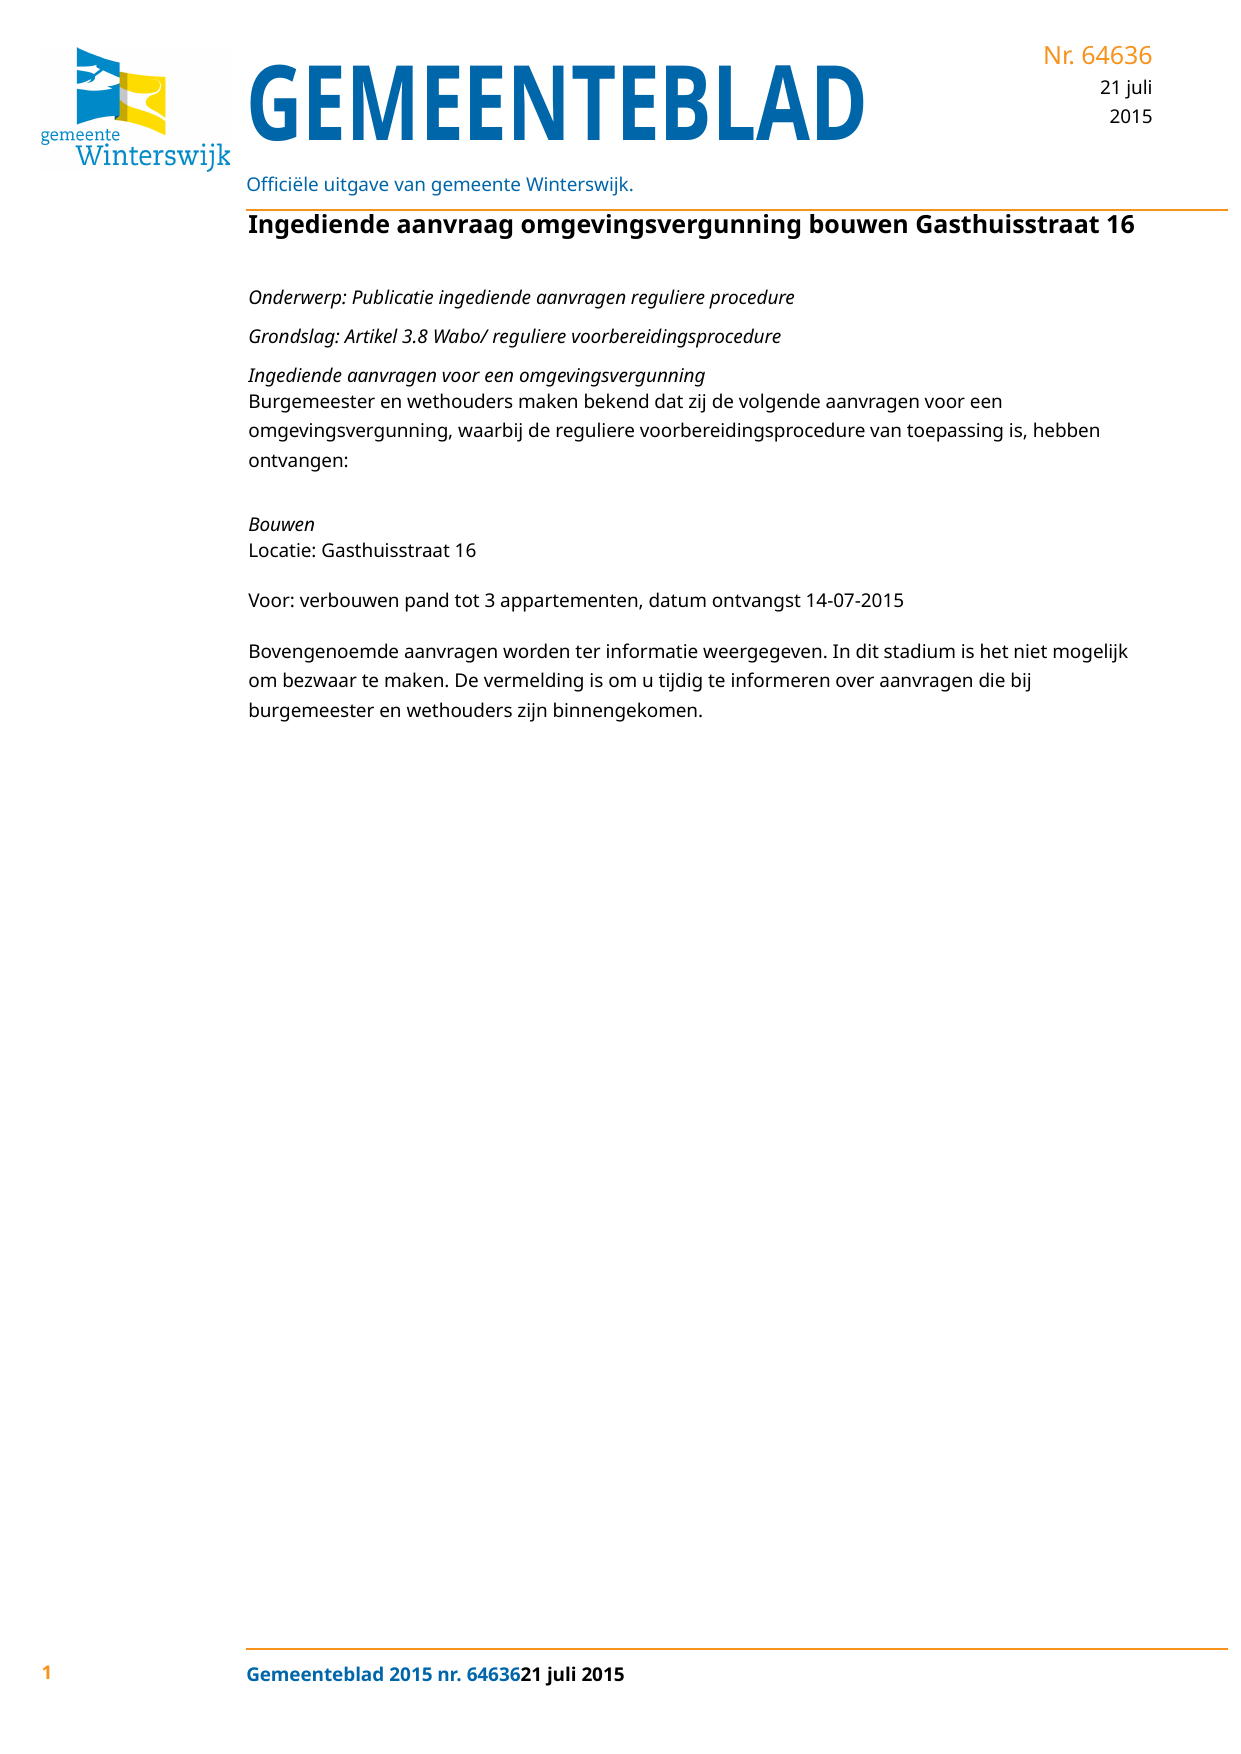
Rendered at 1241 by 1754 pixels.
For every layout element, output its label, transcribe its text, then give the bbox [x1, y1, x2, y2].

text Grondslag: Artikel 3.8 Wabo/ reguliere voorbereidingsprocedure [248, 323, 1152, 349]
text Ingediende aanvraag omgevingsvergunning bouwen Gasthuisstraat 16 [248, 211, 1152, 241]
text Ingediende aanvragen voor een omgevingsvergunning [248, 362, 1152, 388]
text Voor: verbouwen pand tot 3 appartementen, datum ontvangst 14-07-2015 [248, 587, 1152, 613]
text Locatie: Gasthuisstraat 16 [248, 537, 1152, 563]
text Bovengenoemde aanvragen worden ter informatie weergegeven. In dit stadium is het niet mogelijk om bezwaar te maken. De vermelding is om u tijdig te informeren over aanvragen die bij burgemeester en wethouders zijn binnengekomen. [248, 638, 1152, 723]
text Onderwerp: Publicatie ingediende aanvragen reguliere procedure [248, 284, 1152, 309]
text Burgemeester en wethouders maken bekend dat zij de volgende aanvragen voor een omgevingsvergunning, waarbij de reguliere voorbereidingsprocedure van toepassing is, hebben ontvangen: [248, 388, 1152, 473]
picture [41, 47, 231, 172]
picture [225, 153, 231, 162]
text Bouwen [248, 511, 1152, 537]
